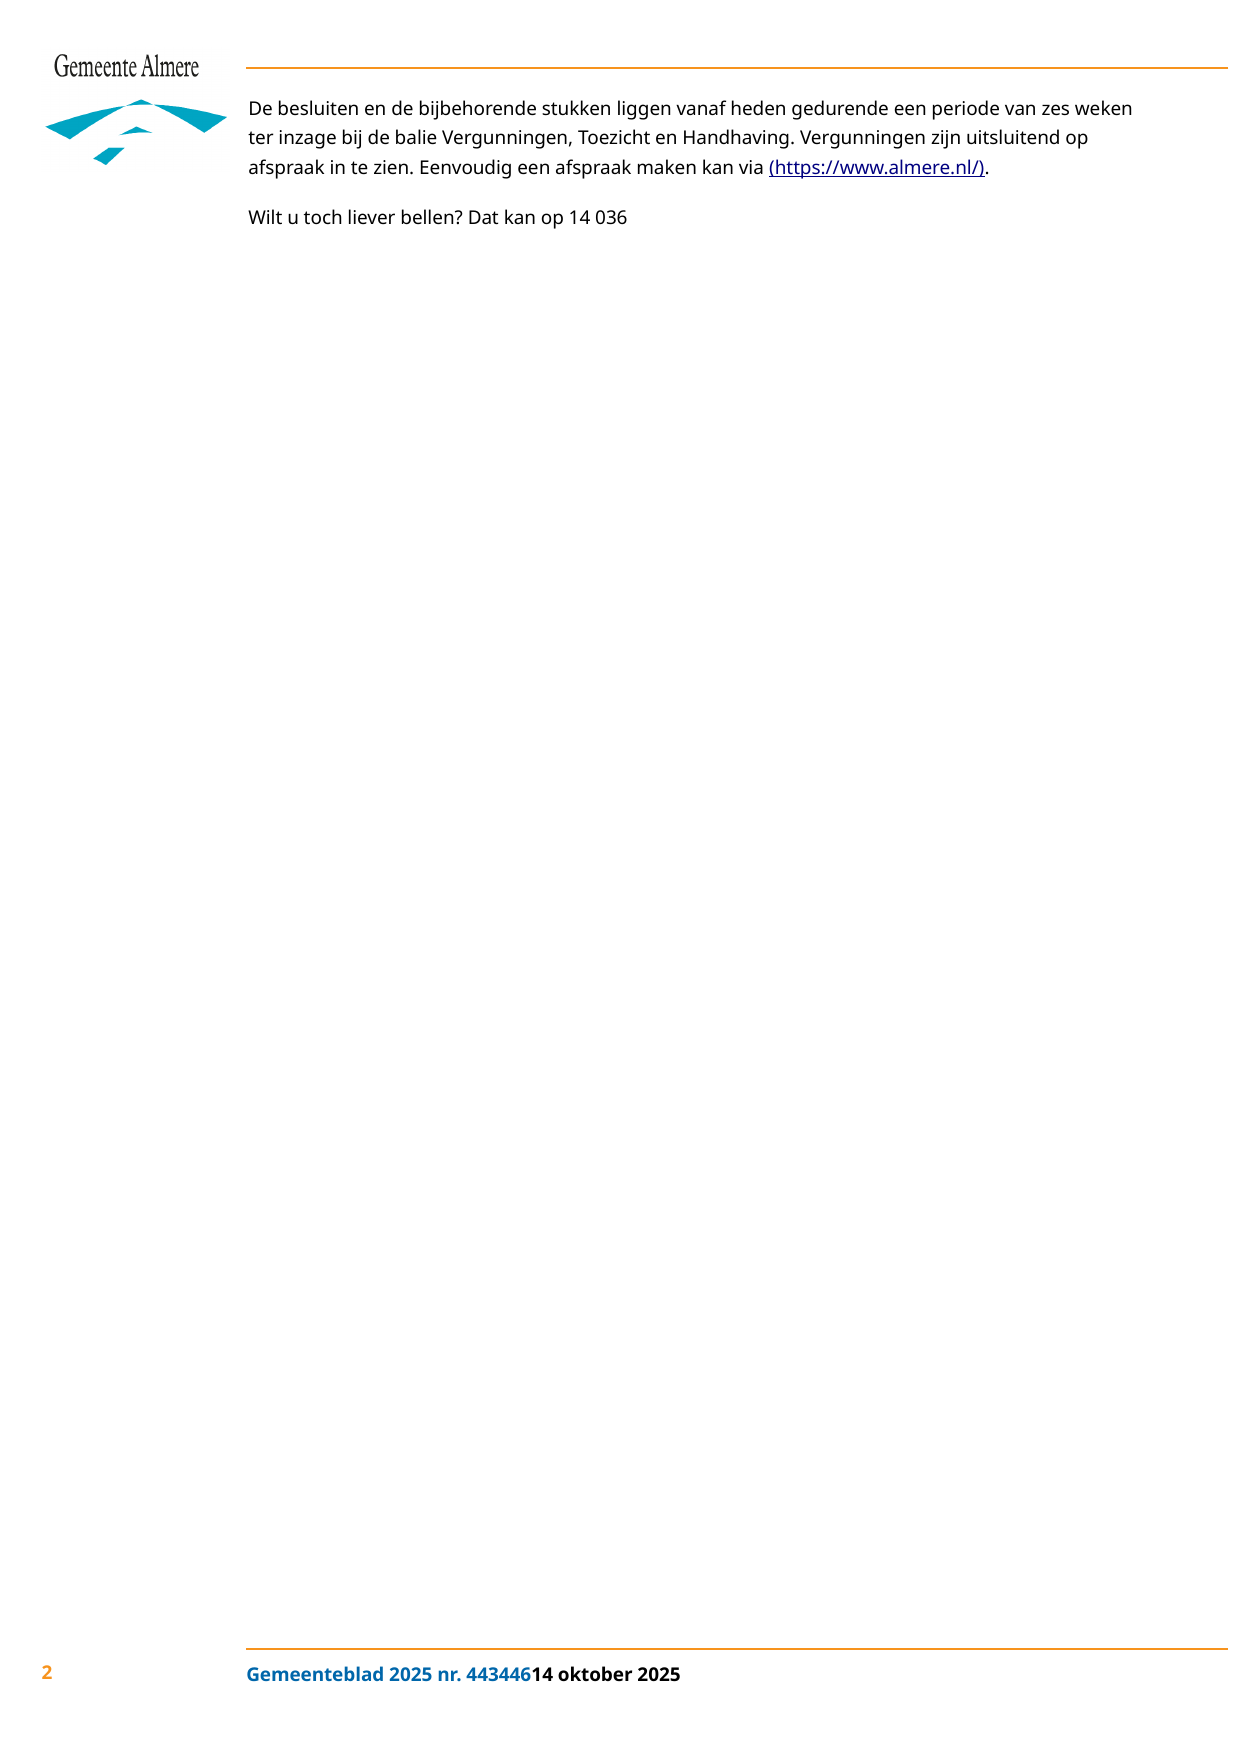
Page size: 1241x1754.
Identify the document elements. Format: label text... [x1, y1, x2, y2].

text De besluiten en de bijbehorende stukken liggen vanaf heden gedurende een periode van zes weken ter inzage bij de balie Vergunningen, Toezicht en Handhaving. Vergunningen zijn uitsluitend op afspraak in te zien. Eenvoudig een afspraak maken kan via (https://www.almere.nl/). [248, 95, 1152, 180]
text Wilt u toch liever bellen? Dat kan op 14 036 [248, 204, 1152, 230]
picture [41, 47, 231, 172]
